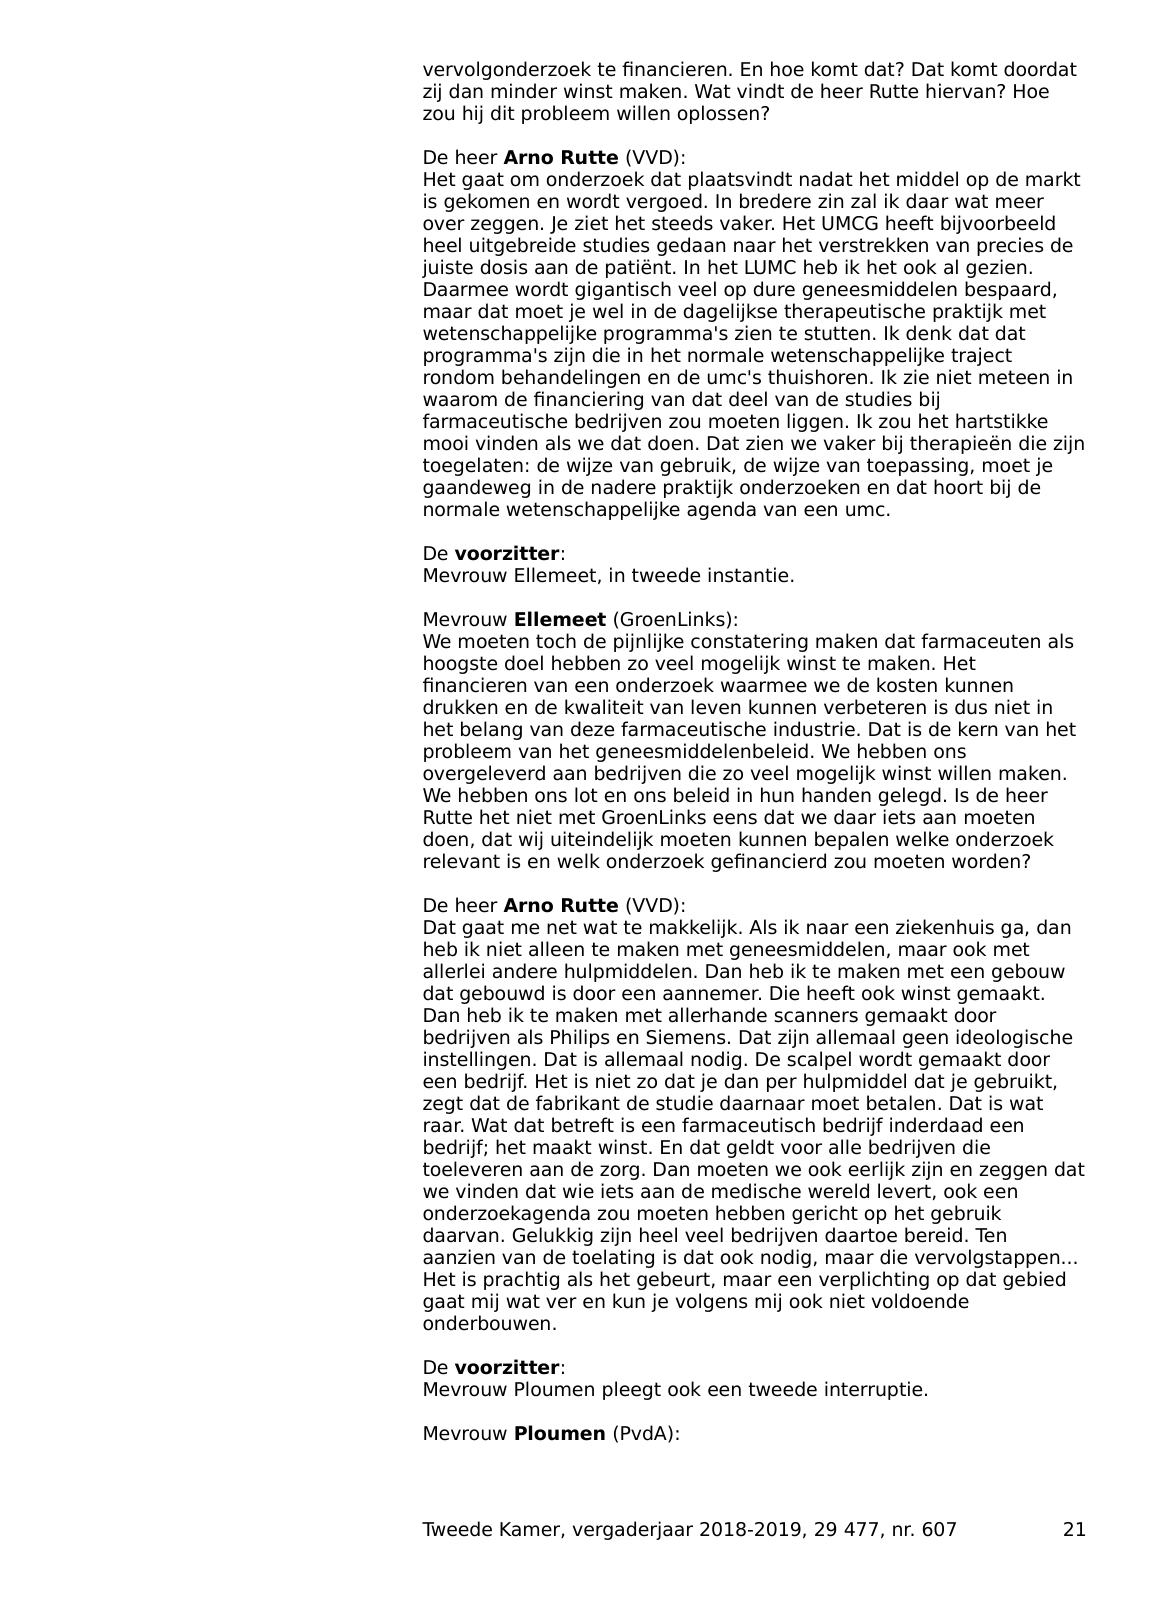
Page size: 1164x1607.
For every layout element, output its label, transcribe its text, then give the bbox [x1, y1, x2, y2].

text Mevrouw Ploumen (PvdA): [422, 1423, 1087, 1445]
text De heer Arno Rutte (VVD): [422, 895, 1087, 917]
text De heer Arno Rutte (VVD): [422, 147, 1087, 169]
text Mevrouw Ellemeet (GroenLinks): [422, 609, 1087, 631]
text Mevrouw Ellemeet, in tweede instantie. [422, 565, 1087, 587]
text De voorzitter: [422, 543, 1087, 565]
text Het gaat om onderzoek dat plaatsvindt nadat het middel op de markt is gekomen en wordt vergoed. In bredere zin zal ik daar wat meer over zeggen. Je ziet het steeds vaker. Het UMCG heeft bijvoorbeeld heel uitgebreide studies gedaan naar het verstrekken van precies de juiste dosis aan de patiënt. In het LUMC heb ik het ook al gezien. Daarmee wordt gigantisch veel op dure geneesmiddelen bespaard, maar dat moet je wel in de dagelijkse therapeutische praktijk met wetenschappelijke programma's zien te stutten. Ik denk dat dat programma's zijn die in het normale wetenschappelijke traject rondom behandelingen en de umc's thuishoren. Ik zie niet meteen in waarom de financiering van dat deel van de studies bij farmaceutische bedrijven zou moeten liggen. Ik zou het hartstikke mooi vinden als we dat doen. Dat zien we vaker bij therapieën die zijn toegelaten: de wijze van gebruik, de wijze van toepassing, moet je gaandeweg in de nadere praktijk onderzoeken en dat hoort bij de normale wetenschappelijke agenda van een umc. [422, 169, 1087, 521]
text De voorzitter: [422, 1357, 1087, 1379]
text We moeten toch de pijnlijke constatering maken dat farmaceuten als hoogste doel hebben zo veel mogelijk winst te maken. Het financieren van een onderzoek waarmee we de kosten kunnen drukken en de kwaliteit van leven kunnen verbeteren is dus niet in het belang van deze farmaceutische industrie. Dat is de kern van het probleem van het geneesmiddelenbeleid. We hebben ons overgeleverd aan bedrijven die zo veel mogelijk winst willen maken. We hebben ons lot en ons beleid in hun handen gelegd. Is de heer Rutte het niet met GroenLinks eens dat we daar iets aan moeten doen, dat wij uiteindelijk moeten kunnen bepalen welke onderzoek relevant is en welk onderzoek gefinancierd zou moeten worden? [422, 631, 1087, 873]
text Dat gaat me net wat te makkelijk. Als ik naar een ziekenhuis ga, dan heb ik niet alleen te maken met geneesmiddelen, maar ook met allerlei andere hulpmiddelen. Dan heb ik te maken met een gebouw dat gebouwd is door een aannemer. Die heeft ook winst gemaakt. Dan heb ik te maken met allerhande scanners gemaakt door bedrijven als Philips en Siemens. Dat zijn allemaal geen ideologische instellingen. Dat is allemaal nodig. De scalpel wordt gemaakt door een bedrijf. Het is niet zo dat je dan per hulpmiddel dat je gebruikt, zegt dat de fabrikant de studie daarnaar moet betalen. Dat is wat raar. Wat dat betreft is een farmaceutisch bedrijf inderdaad een bedrijf; het maakt winst. En dat geldt voor alle bedrijven die toeleveren aan de zorg. Dan moeten we ook eerlijk zijn en zeggen dat we vinden dat wie iets aan de medische wereld levert, ook een onderzoekagenda zou moeten hebben gericht op het gebruik daarvan. Gelukkig zijn heel veel bedrijven daartoe bereid. Ten aanzien van de toelating is dat ook nodig, maar die vervolgstappen... Het is prachtig als het gebeurt, maar een verplichting op dat gebied gaat mij wat ver en kun je volgens mij ook niet voldoende onderbouwen. [422, 917, 1087, 1335]
text Mevrouw Ploumen pleegt ook een tweede interruptie. [422, 1379, 1087, 1401]
text vervolgonderzoek te financieren. En hoe komt dat? Dat komt doordat zij dan minder winst maken. Wat vindt de heer Rutte hiervan? Hoe zou hij dit probleem willen oplossen? [422, 59, 1087, 125]
